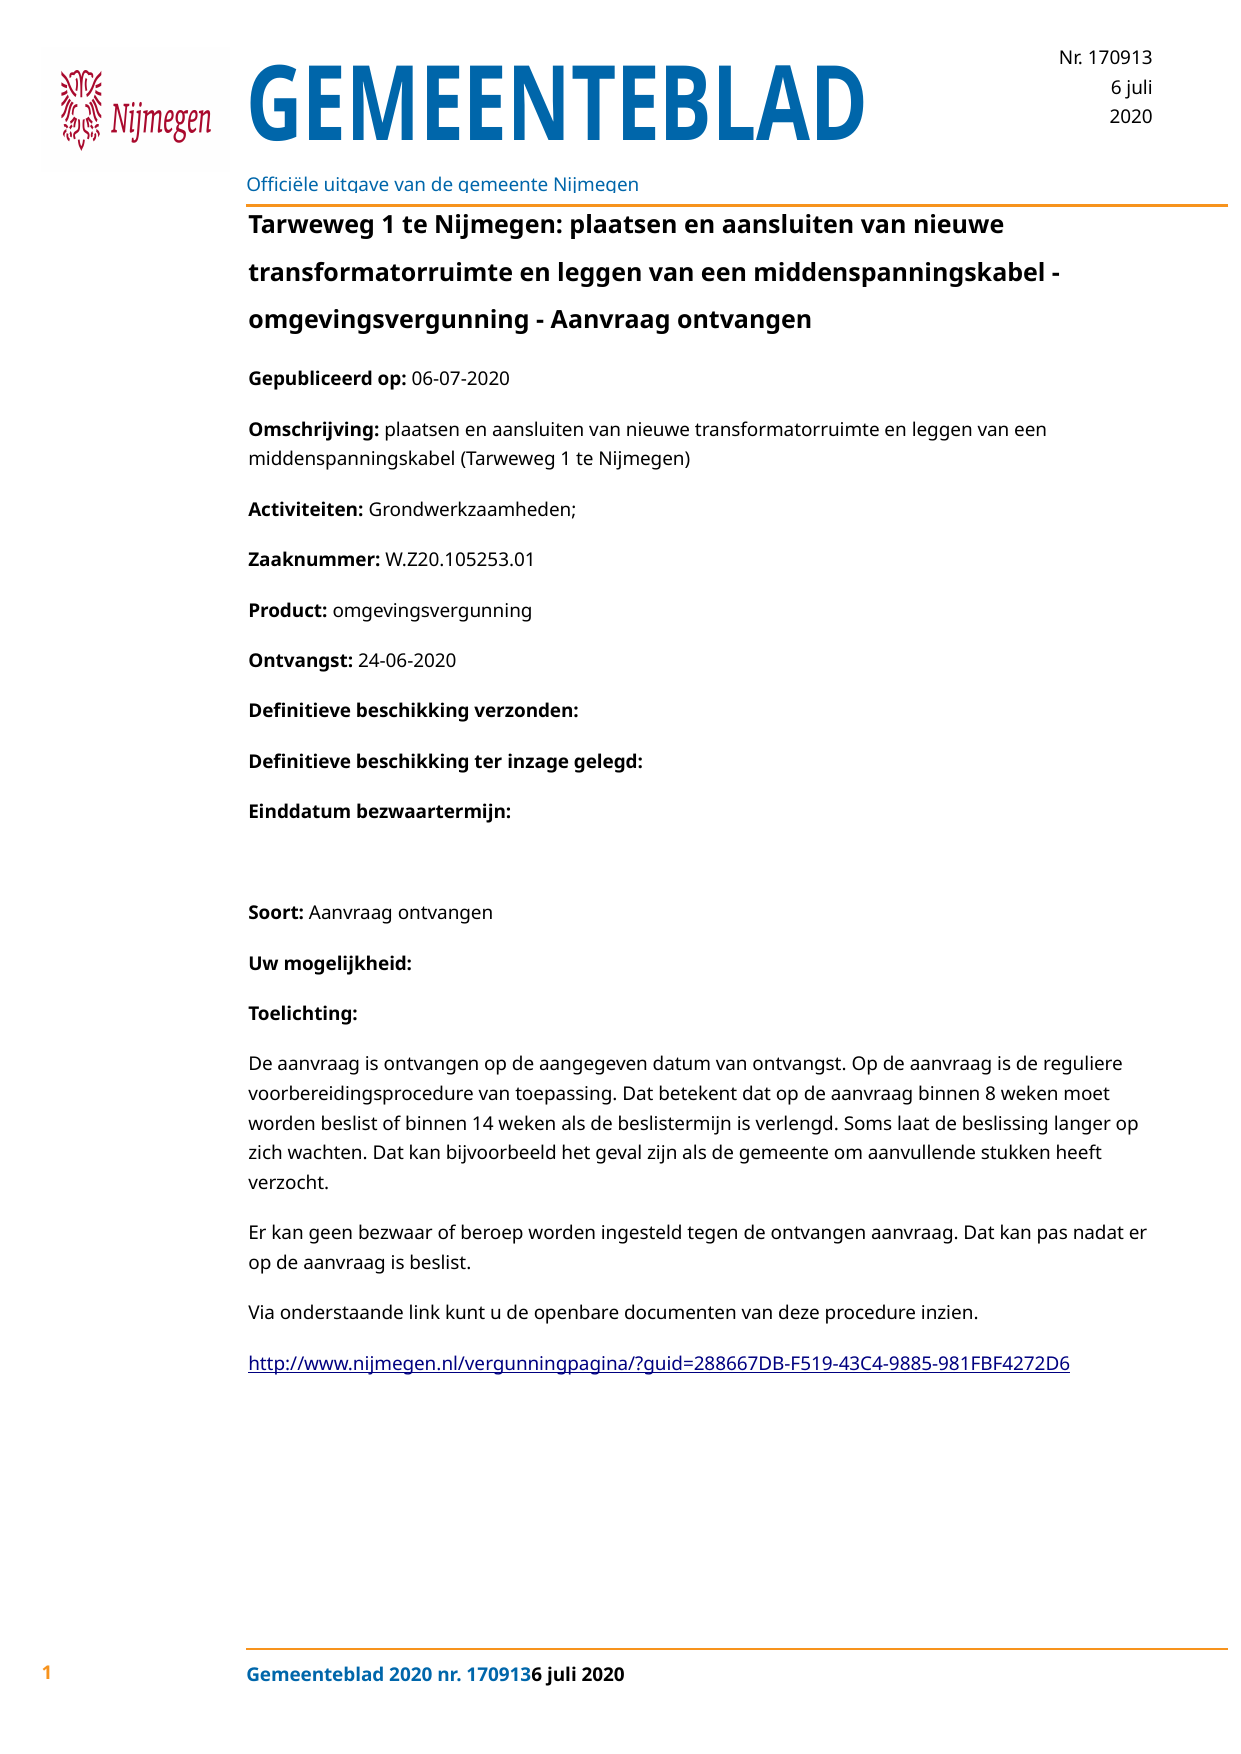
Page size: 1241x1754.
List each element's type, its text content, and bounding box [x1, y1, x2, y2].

text Definitieve beschikking ter inzage gelegd: [248, 748, 1152, 774]
text Definitieve beschikking verzonden: [248, 698, 1152, 723]
text Gepubliceerd op: 06-07-2020 [248, 366, 1152, 391]
text Uw mogelijkheid: [248, 950, 1152, 975]
text Zaaknummer: W.Z20.105253.01 [248, 546, 1152, 572]
text Tarweweg 1 te Nijmegen: plaatsen en aansluiten van nieuwe transformatorruimte en leggen van een middenspanningskabel - omgevingsvergunning - Aanvraag ontvangen [248, 207, 1152, 336]
text Soort: Aanvraag ontvangen [248, 899, 1152, 925]
text Einddatum bezwaartermijn: [248, 798, 1152, 824]
text http://www.nijmegen.nl/vergunningpagina/?guid=288667DB-F519-43C4-9885-981FBF4272D6 [248, 1350, 1152, 1375]
text Er kan geen bezwaar of beroep worden ingesteld tegen de ontvangen aanvraag. Dat kan pas nadat er op de aanvraag is beslist. [248, 1219, 1152, 1274]
text De aanvraag is ontvangen op de aangegeven datum van ontvangst. Op de aanvraag is de reguliere voorbereidingsprocedure van toepassing. Dat betekent dat op de aanvraag binnen 8 weken moet worden beslist of binnen 14 weken als de beslistermijn is verlengd. Soms laat de beslissing langer op zich wachten. Dat kan bijvoorbeeld het geval zijn als de gemeente om aanvullende stukken heeft verzocht. [248, 1051, 1152, 1194]
text Ontvangst: 24-06-2020 [248, 647, 1152, 673]
text Product: omgevingsvergunning [248, 597, 1152, 622]
text Toelichting: [248, 1000, 1152, 1026]
text Via onderstaande link kunt u de openbare documenten van deze procedure inzien. [248, 1299, 1152, 1325]
text Activiteiten: Grondwerkzaamheden; [248, 496, 1152, 522]
text Omschrijving: plaatsen en aansluiten van nieuwe transformatorruimte en leggen van een middenspanningskabel (Tarweweg 1 te Nijmegen) [248, 416, 1152, 471]
picture [41, 47, 231, 172]
